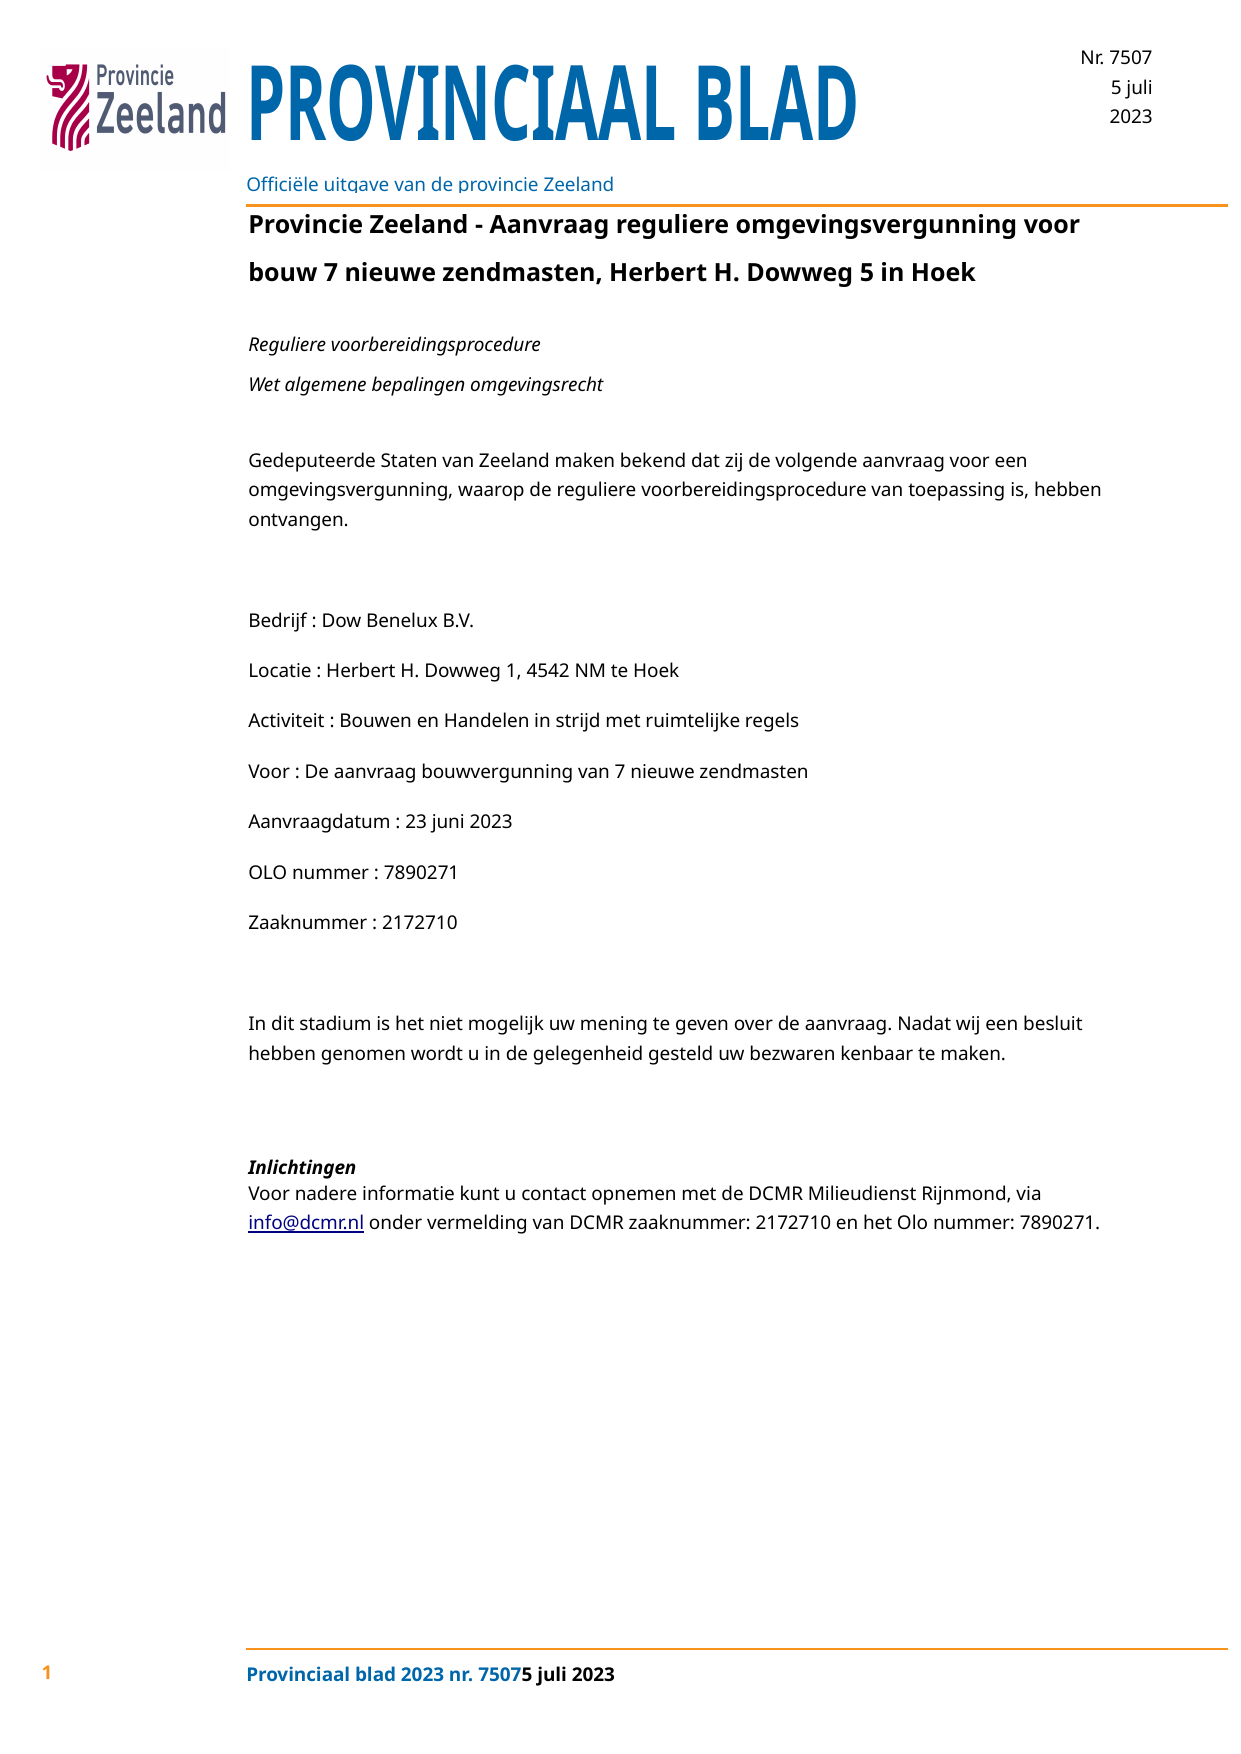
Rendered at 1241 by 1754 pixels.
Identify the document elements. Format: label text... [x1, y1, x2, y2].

text Gedeputeerde Staten van Zeeland maken bekend dat zij de volgende aanvraag voor een omgevingsvergunning, waarop de reguliere voorbereidingsprocedure van toepassing is, hebben ontvangen. [248, 447, 1152, 532]
picture [41, 47, 231, 172]
text Bedrijf : Dow Benelux B.V. [248, 607, 1152, 633]
text Zaaknummer : 2172710 [248, 909, 1152, 935]
text Voor nadere informatie kunt u contact opnemen met de DCMR Milieudienst Rijnmond, via info@dcmr.nl onder vermelding van DCMR zaaknummer: 2172710 en het Olo nummer: 7890271. [248, 1180, 1152, 1235]
text Wet algemene bepalingen omgevingsrecht [248, 371, 1152, 396]
text Locatie : Herbert H. Dowweg 1, 4542 NM te Hoek [248, 657, 1152, 683]
text Provincie Zeeland - Aanvraag reguliere omgevingsvergunning voor bouw 7 nieuwe zendmasten, Herbert H. Dowweg 5 in Hoek [248, 207, 1152, 288]
text Aanvraagdatum : 23 juni 2023 [248, 808, 1152, 834]
text Voor : De aanvraag bouwvergunning van 7 nieuwe zendmasten [248, 758, 1152, 784]
text OLO nummer : 7890271 [248, 859, 1152, 885]
text Inlichtingen [248, 1154, 1152, 1180]
text Activiteit : Bouwen en Handelen in strijd met ruimtelijke regels [248, 708, 1152, 733]
text In dit stadium is het niet mogelijk uw mening te geven over de aanvraag. Nadat wij een besluit hebben genomen wordt u in de gelegenheid gesteld uw bezwaren kenbaar te maken. [248, 1010, 1152, 1066]
text Reguliere voorbereidingsprocedure [248, 331, 1152, 357]
